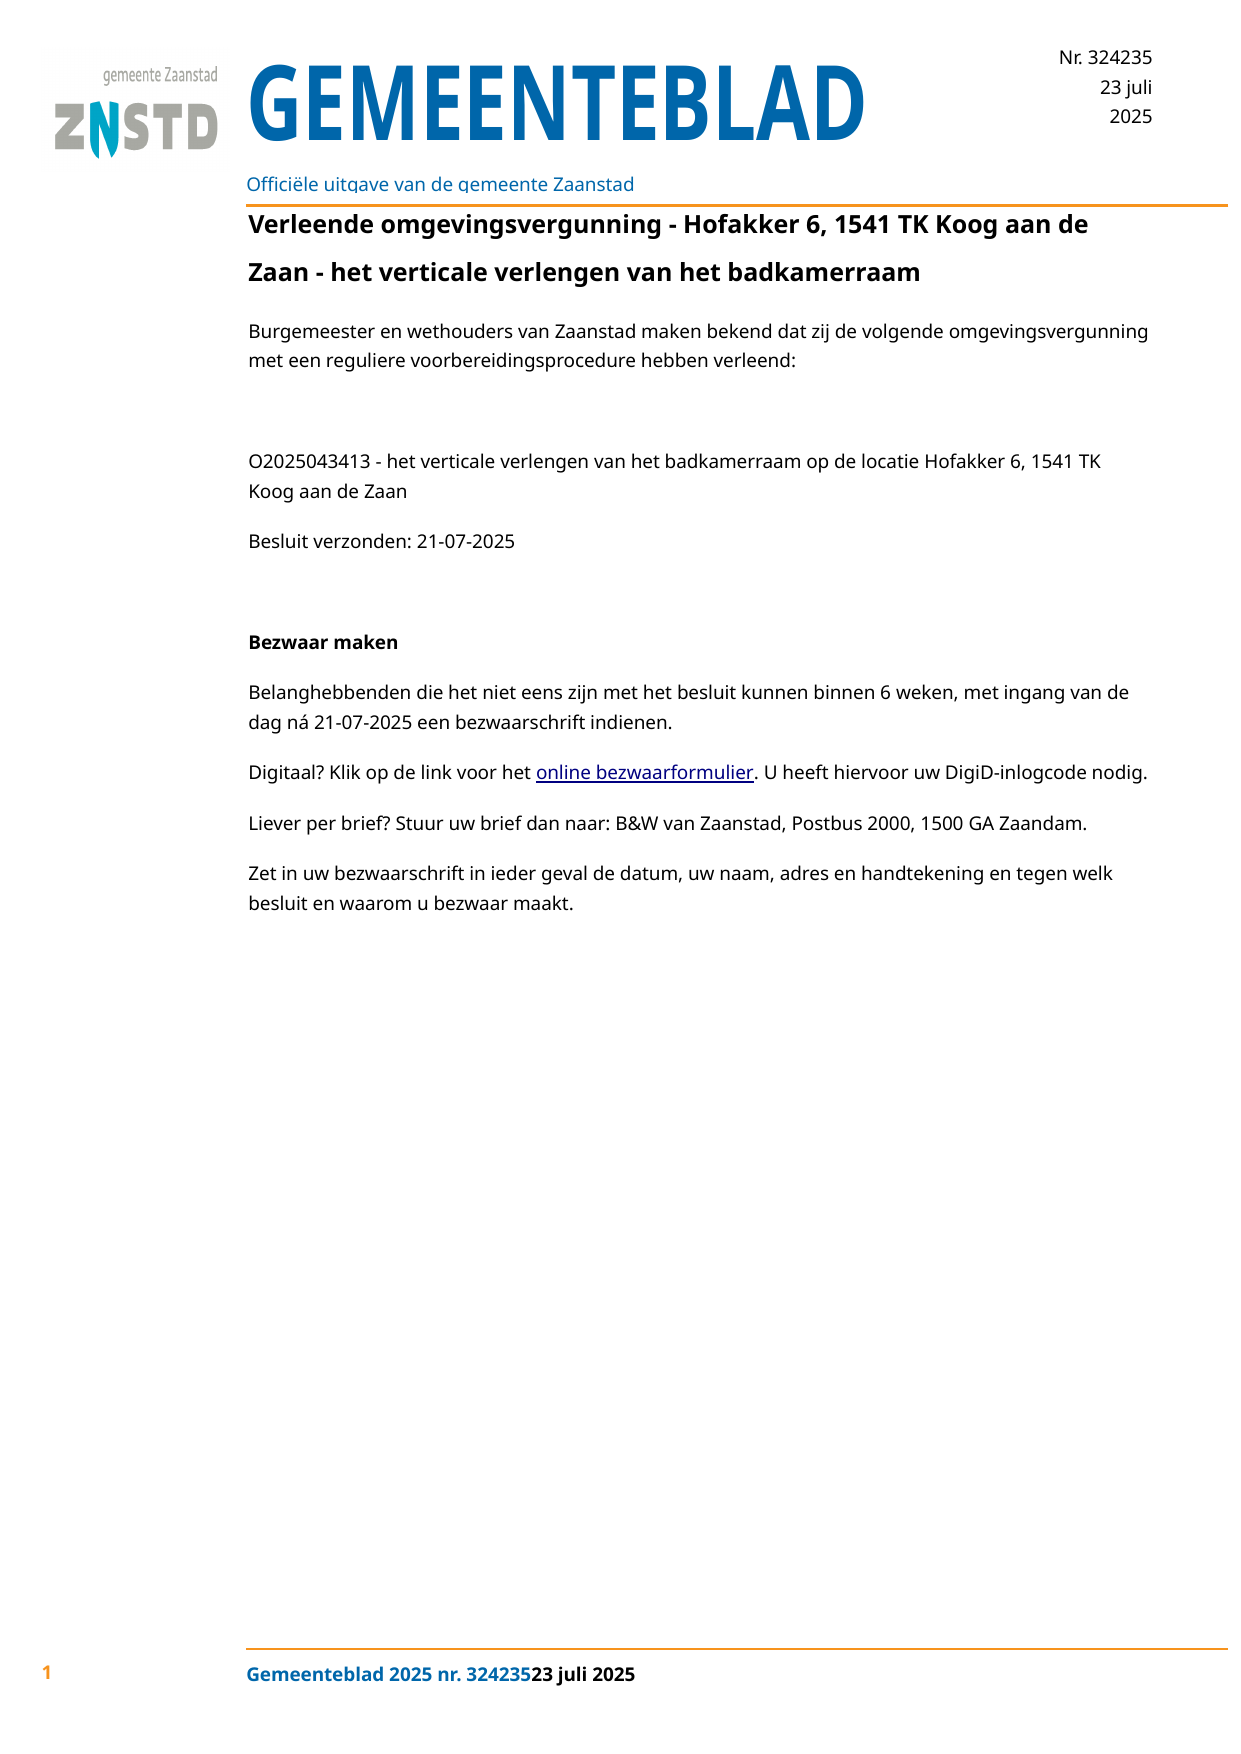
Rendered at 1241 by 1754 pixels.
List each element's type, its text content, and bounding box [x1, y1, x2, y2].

text Belanghebbenden die het niet eens zijn met het besluit kunnen binnen 6 weken, met ingang van de dag ná 21-07-2025 een bezwaarschrift indienen. [248, 679, 1152, 735]
text Verleende omgevingsvergunning - Hofakker 6, 1541 TK Koog aan de Zaan - het verticale verlengen van het badkamerraam [248, 207, 1152, 288]
text Burgemeester en wethouders van Zaanstad maken bekend dat zij de volgende omgevingsvergunning met een reguliere voorbereidingsprocedure hebben verleend: [248, 318, 1152, 373]
text Liever per brief? Stuur uw brief dan naar: B&W van Zaanstad, Postbus 2000, 1500 GA Zaandam. [248, 810, 1152, 836]
text Digitaal? Klik op de link voor het online bezwaarformulier. U heeft hiervoor uw DigiD-inlogcode nodig. [248, 759, 1152, 785]
text Bezwaar maken [248, 629, 1152, 655]
picture [41, 47, 231, 172]
text O2025043413 - het verticale verlengen van het badkamerraam op de locatie Hofakker 6, 1541 TK Koog aan de Zaan [248, 448, 1152, 504]
text Besluit verzonden: 21-07-2025 [248, 528, 1152, 554]
text Zet in uw bezwaarschrift in ieder geval de datum, uw naam, adres en handtekening en tegen welk besluit en waarom u bezwaar maakt. [248, 860, 1152, 916]
